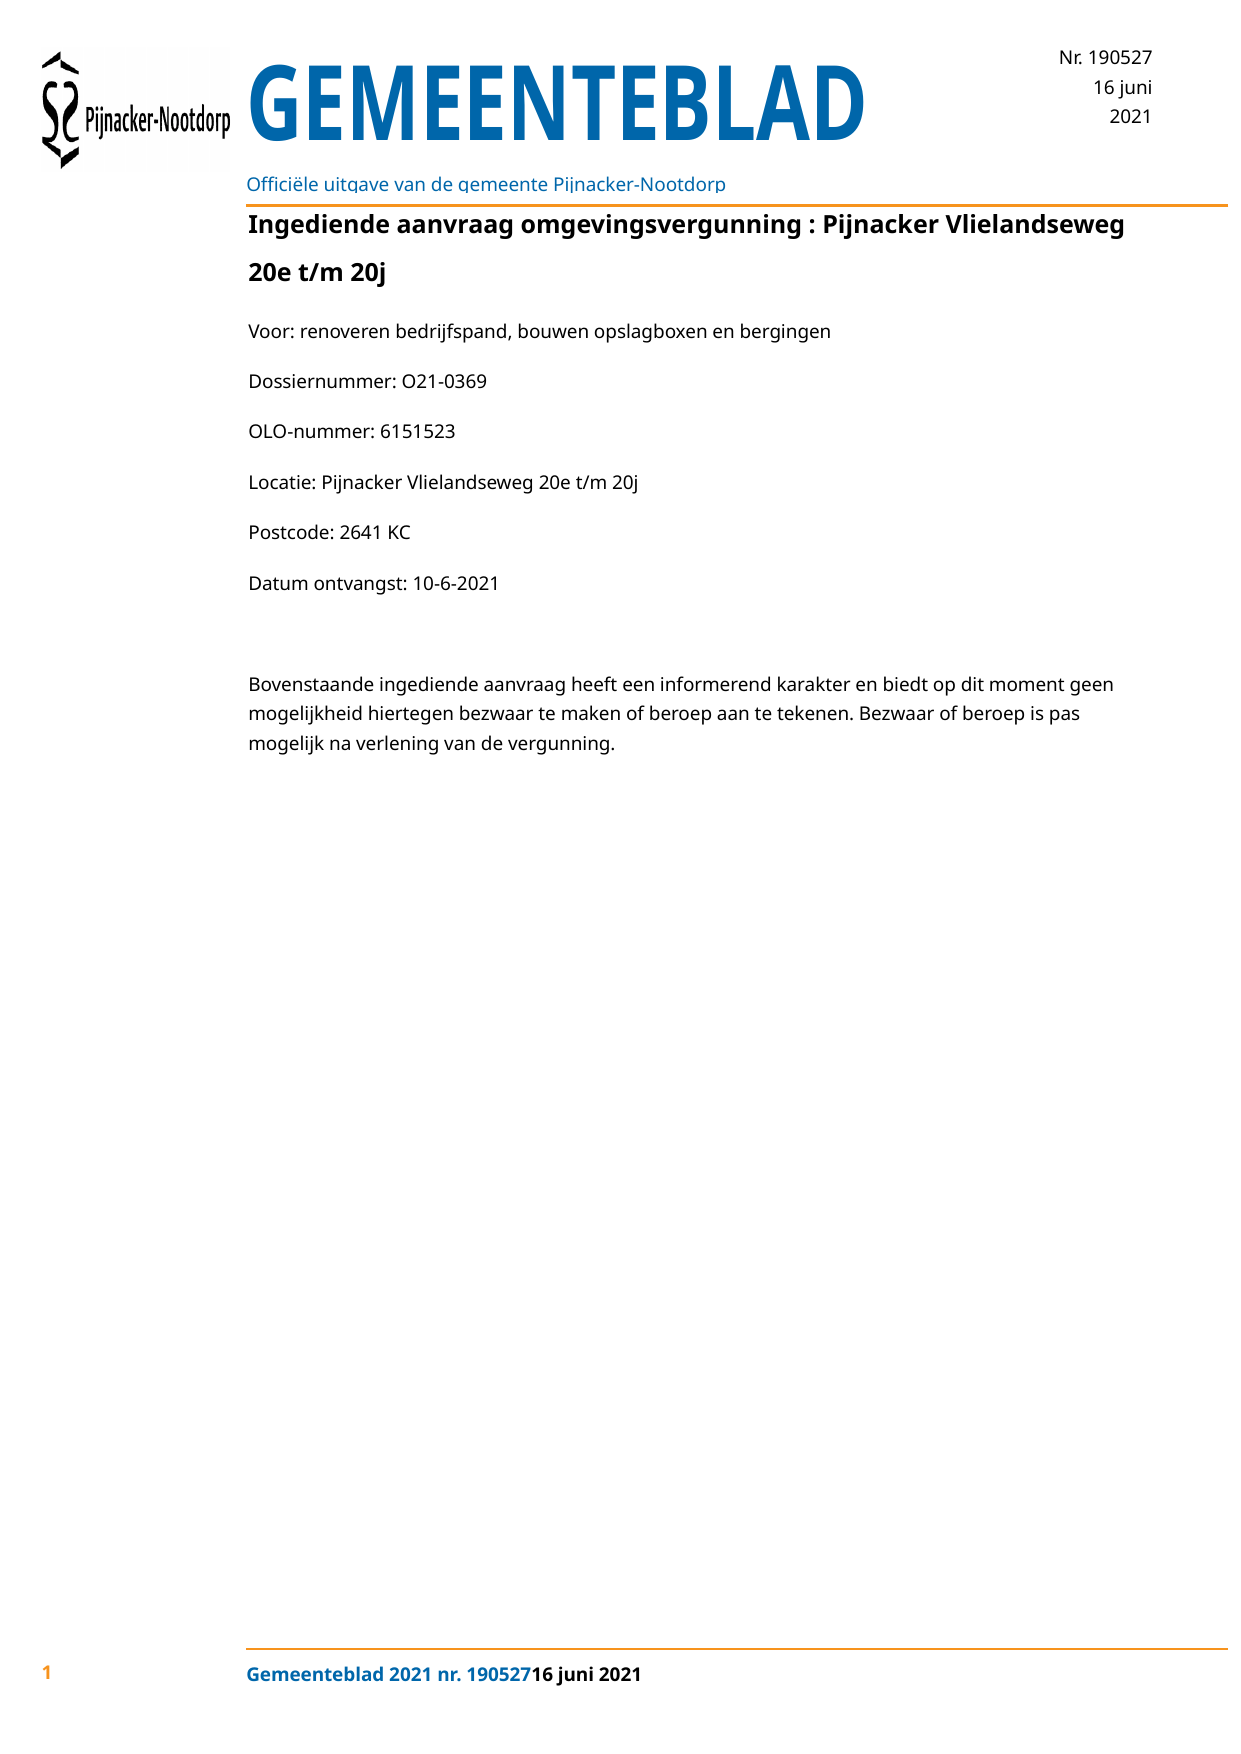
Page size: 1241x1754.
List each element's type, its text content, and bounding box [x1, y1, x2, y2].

picture [41, 47, 231, 172]
text Voor: renoveren bedrijfspand, bouwen opslagboxen en bergingen [248, 318, 1152, 344]
text Bovenstaande ingediende aanvraag heeft een informerend karakter en biedt op dit moment geen mogelijkheid hiertegen bezwaar te maken of beroep aan te tekenen. Bezwaar of beroep is pas mogelijk na verlening van de vergunning. [248, 671, 1152, 756]
text OLO-nummer: 6151523 [248, 419, 1152, 444]
text Locatie: Pijnacker Vlielandseweg 20e t/m 20j [248, 469, 1152, 495]
text Datum ontvangst: 10-6-2021 [248, 570, 1152, 596]
text Dossiernummer: O21-0369 [248, 368, 1152, 394]
text Postcode: 2641 KC [248, 519, 1152, 545]
text Ingediende aanvraag omgevingsvergunning : Pijnacker Vlielandseweg 20e t/m 20j [248, 207, 1152, 288]
